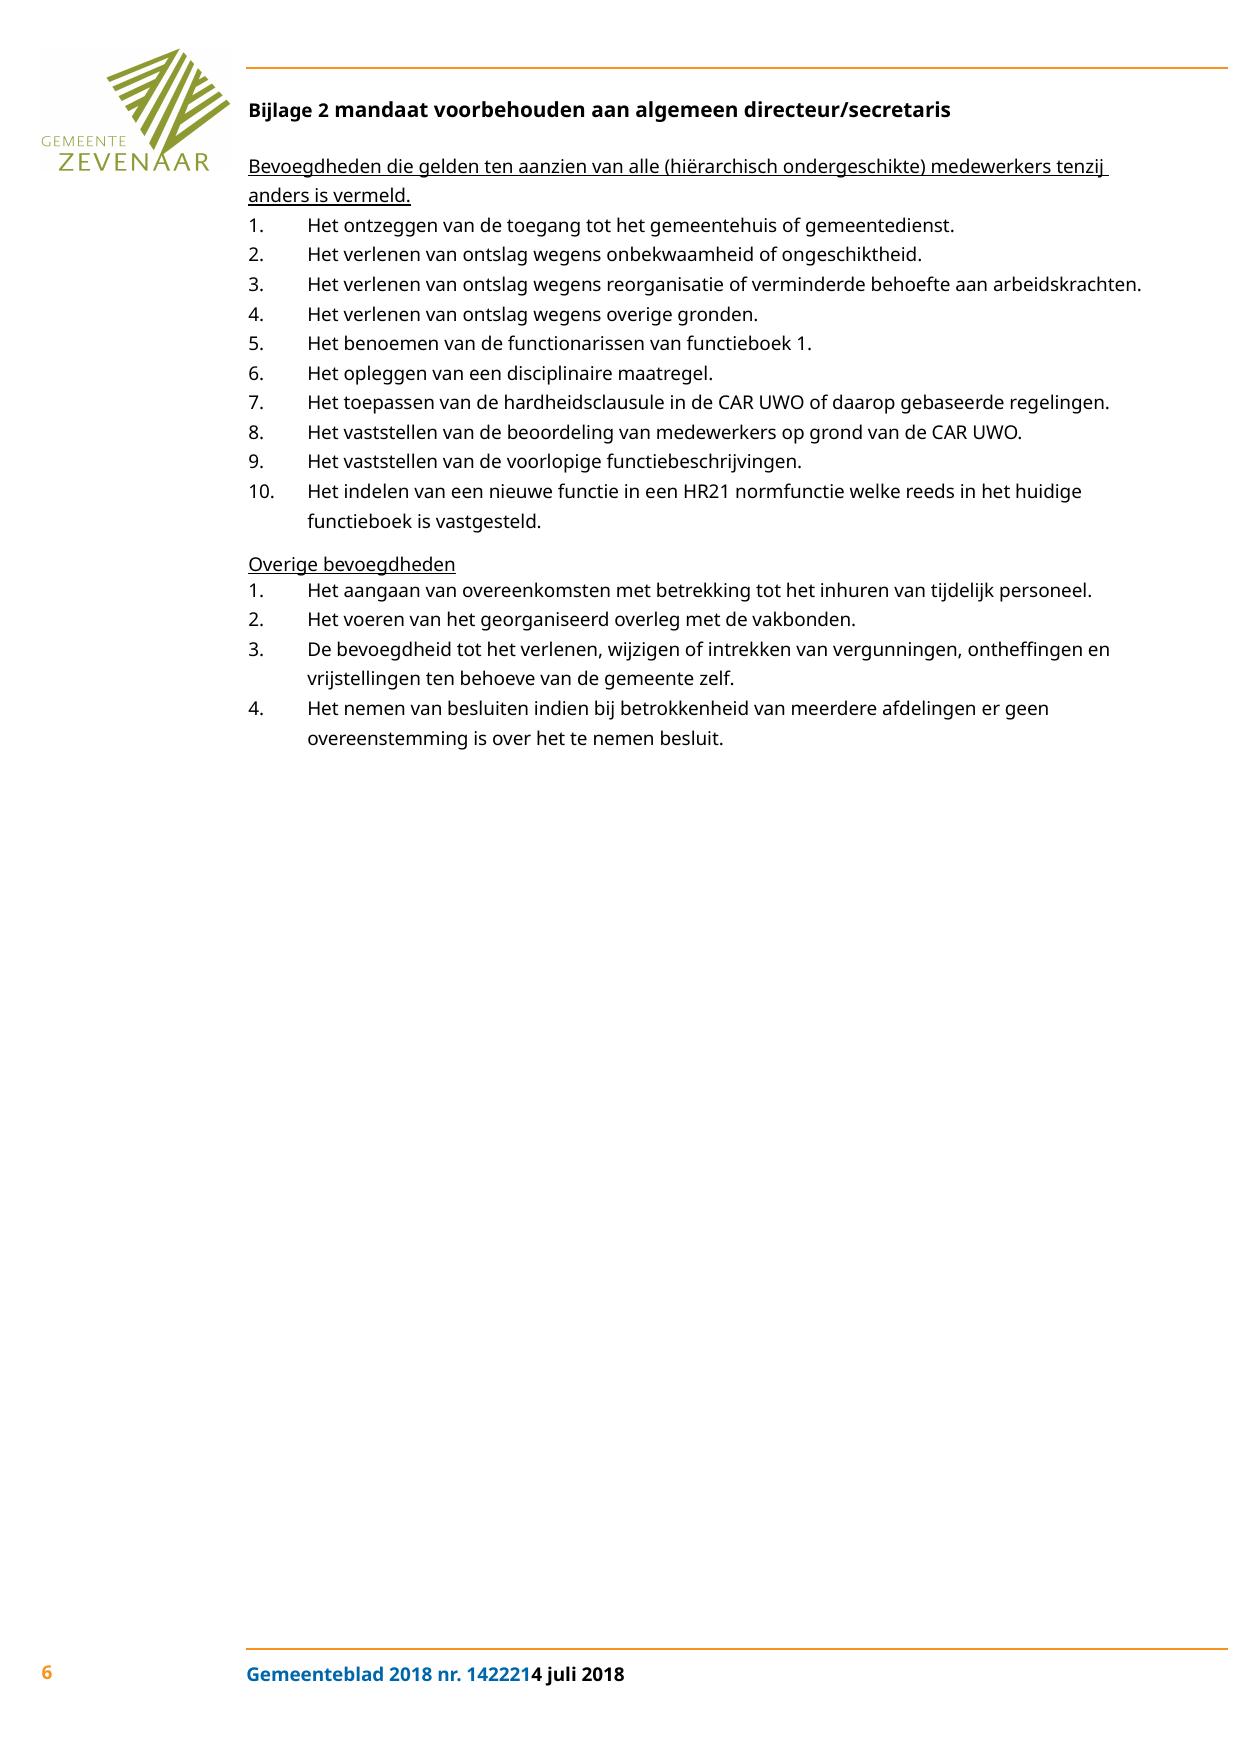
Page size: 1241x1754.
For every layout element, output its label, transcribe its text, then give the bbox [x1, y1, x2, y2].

list Het verlenen van ontslag wegens onbekwaamheid of ongeschiktheid. [248, 242, 1152, 267]
list Het benoemen van de functionarissen van functieboek 1. [248, 330, 1152, 356]
list Het verlenen van ontslag wegens overige gronden. [248, 301, 1152, 327]
list Het opleggen van een disciplinaire maatregel. [248, 360, 1152, 386]
list Het aangaan van overeenkomsten met betrekking tot het inhuren van tijdelijk personeel. [248, 577, 1152, 602]
list Het indelen van een nieuwe functie in een HR21 normfunctie welke reeds in het huidige functieboek is vastgesteld. [248, 478, 1152, 534]
picture [41, 47, 231, 172]
text Overige bevoegdheden [248, 551, 1152, 577]
list Het verlenen van ontslag wegens reorganisatie of verminderde behoefte aan arbeidskrachten. [248, 271, 1152, 297]
list Het nemen van besluiten indien bij betrokkenheid van meerdere afdelingen er geen overeenstemming is over het te nemen besluit. [248, 695, 1152, 750]
text Bijlage 2 mandaat voorbehouden aan algemeen directeur/secretaris [248, 95, 1152, 123]
list Het voeren van het georganiseerd overleg met de vakbonden. [248, 606, 1152, 632]
text Bevoegdheden die gelden ten aanzien van alle (hiërarchisch ondergeschikte) medewerkers tenzij anders is vermeld. [248, 153, 1152, 208]
list De bevoegdheid tot het verlenen, wijzigen of intrekken van vergunningen, ontheffingen en vrijstellingen ten behoeve van de gemeente zelf. [248, 636, 1152, 691]
list Het vaststellen van de voorlopige functiebeschrijvingen. [248, 449, 1152, 474]
list Het vaststellen van de beoordeling van medewerkers op grond van de CAR UWO. [248, 419, 1152, 445]
list Het toepassen van de hardheidsclausule in de CAR UWO of daarop gebaseerde regelingen. [248, 389, 1152, 415]
list Het ontzeggen van de toegang tot het gemeentehuis of gemeentedienst. [248, 212, 1152, 238]
